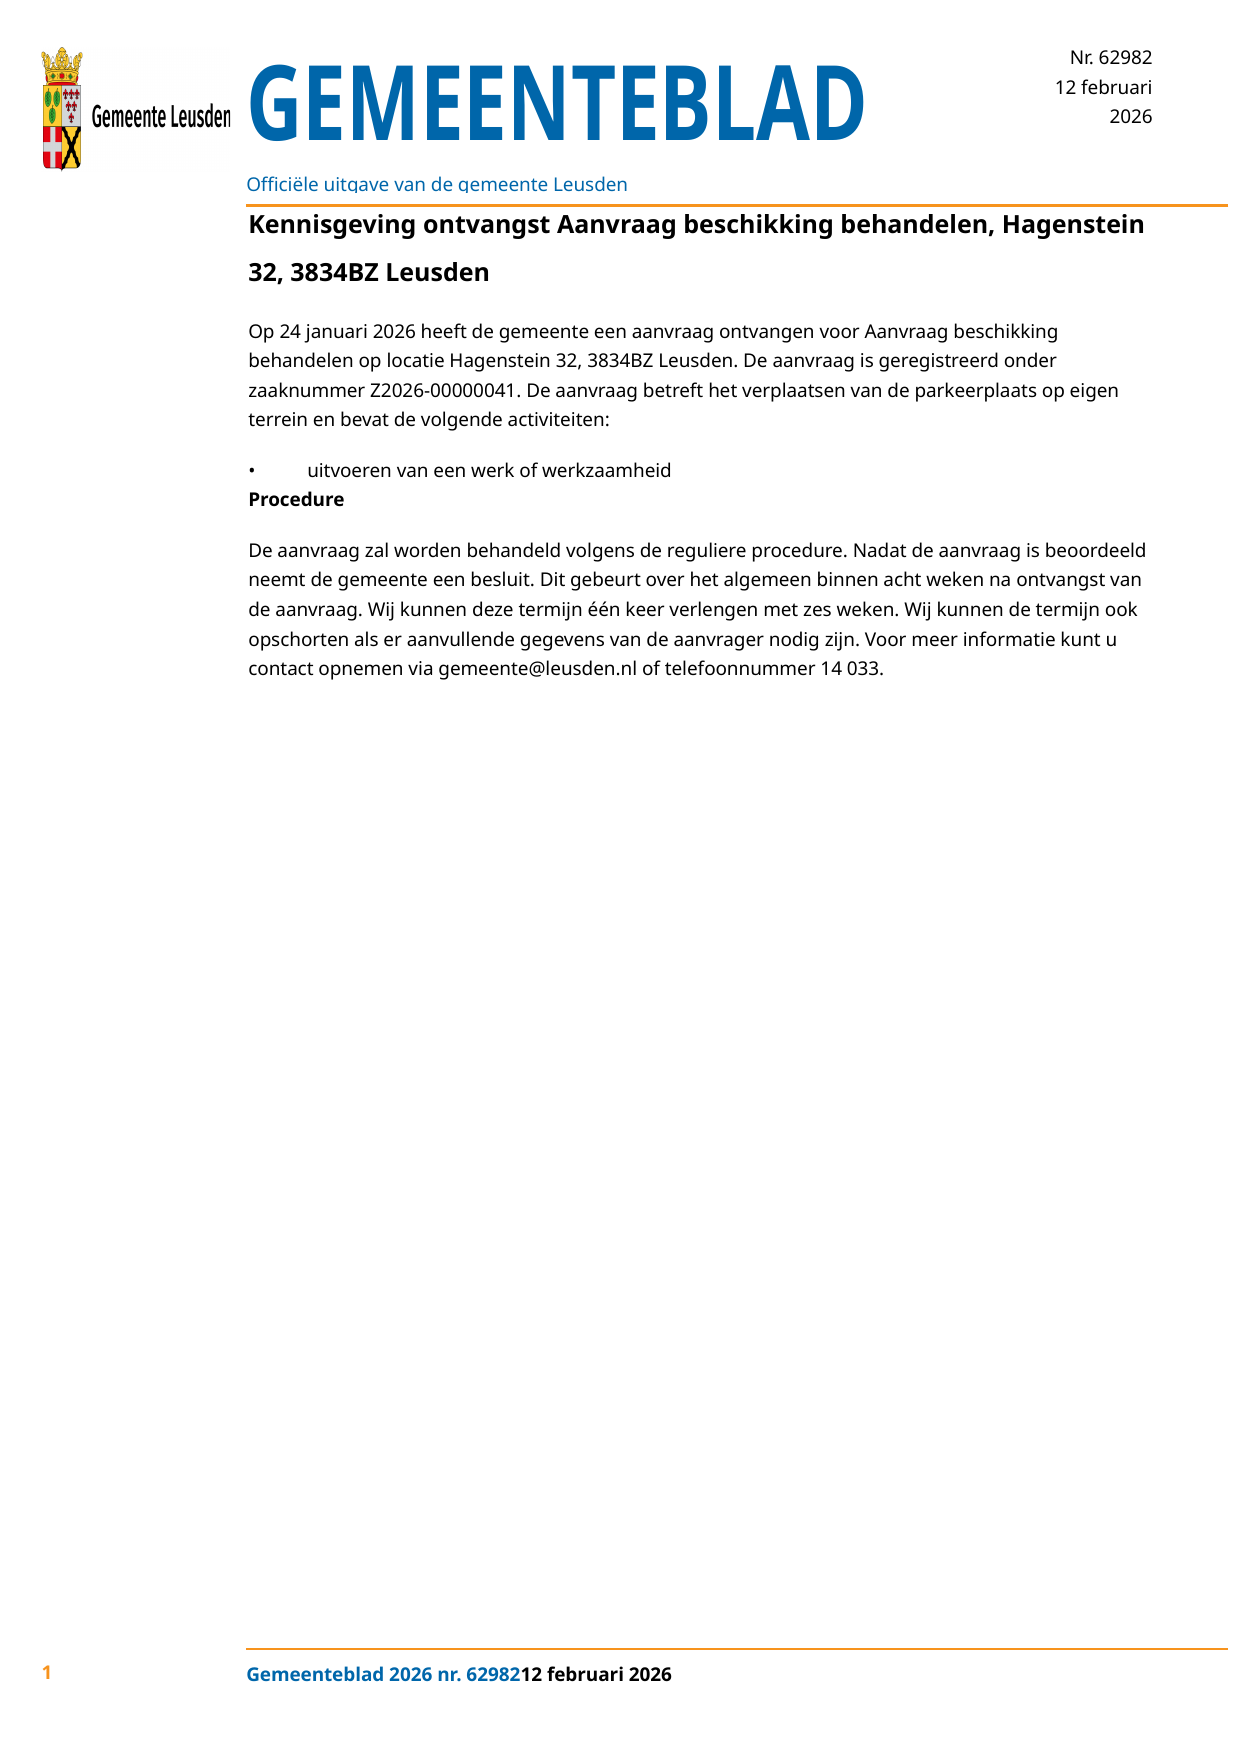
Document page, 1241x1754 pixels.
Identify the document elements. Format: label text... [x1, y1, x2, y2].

text Procedure [248, 487, 1152, 512]
picture [41, 47, 231, 172]
text De aanvraag zal worden behandeld volgens de reguliere procedure. Nadat de aanvraag is beoordeeld neemt de gemeente een besluit. Dit gebeurt over het algemeen binnen acht weken na ontvangst van de aanvraag. Wij kunnen deze termijn één keer verlengen met zes weken. Wij kunnen de termijn ook opschorten als er aanvullende gegevens van de aanvrager nodig zijn. Voor meer informatie kunt u contact opnemen via gemeente@leusden.nl of telefoonnummer 14 033. [248, 537, 1152, 681]
text Kennisgeving ontvangst Aanvraag beschikking behandelen, Hagenstein 32, 3834BZ Leusden [248, 207, 1152, 288]
text Op 24 januari 2026 heeft de gemeente een aanvraag ontvangen voor Aanvraag beschikking behandelen op locatie Hagenstein 32, 3834BZ Leusden. De aanvraag is geregistreerd onder zaaknummer Z2026-00000041. De aanvraag betreft het verplaatsen van de parkeerplaats op eigen terrein en bevat de volgende activiteiten: [248, 318, 1152, 432]
list uitvoeren van een werk of werkzaamheid [248, 457, 1152, 483]
